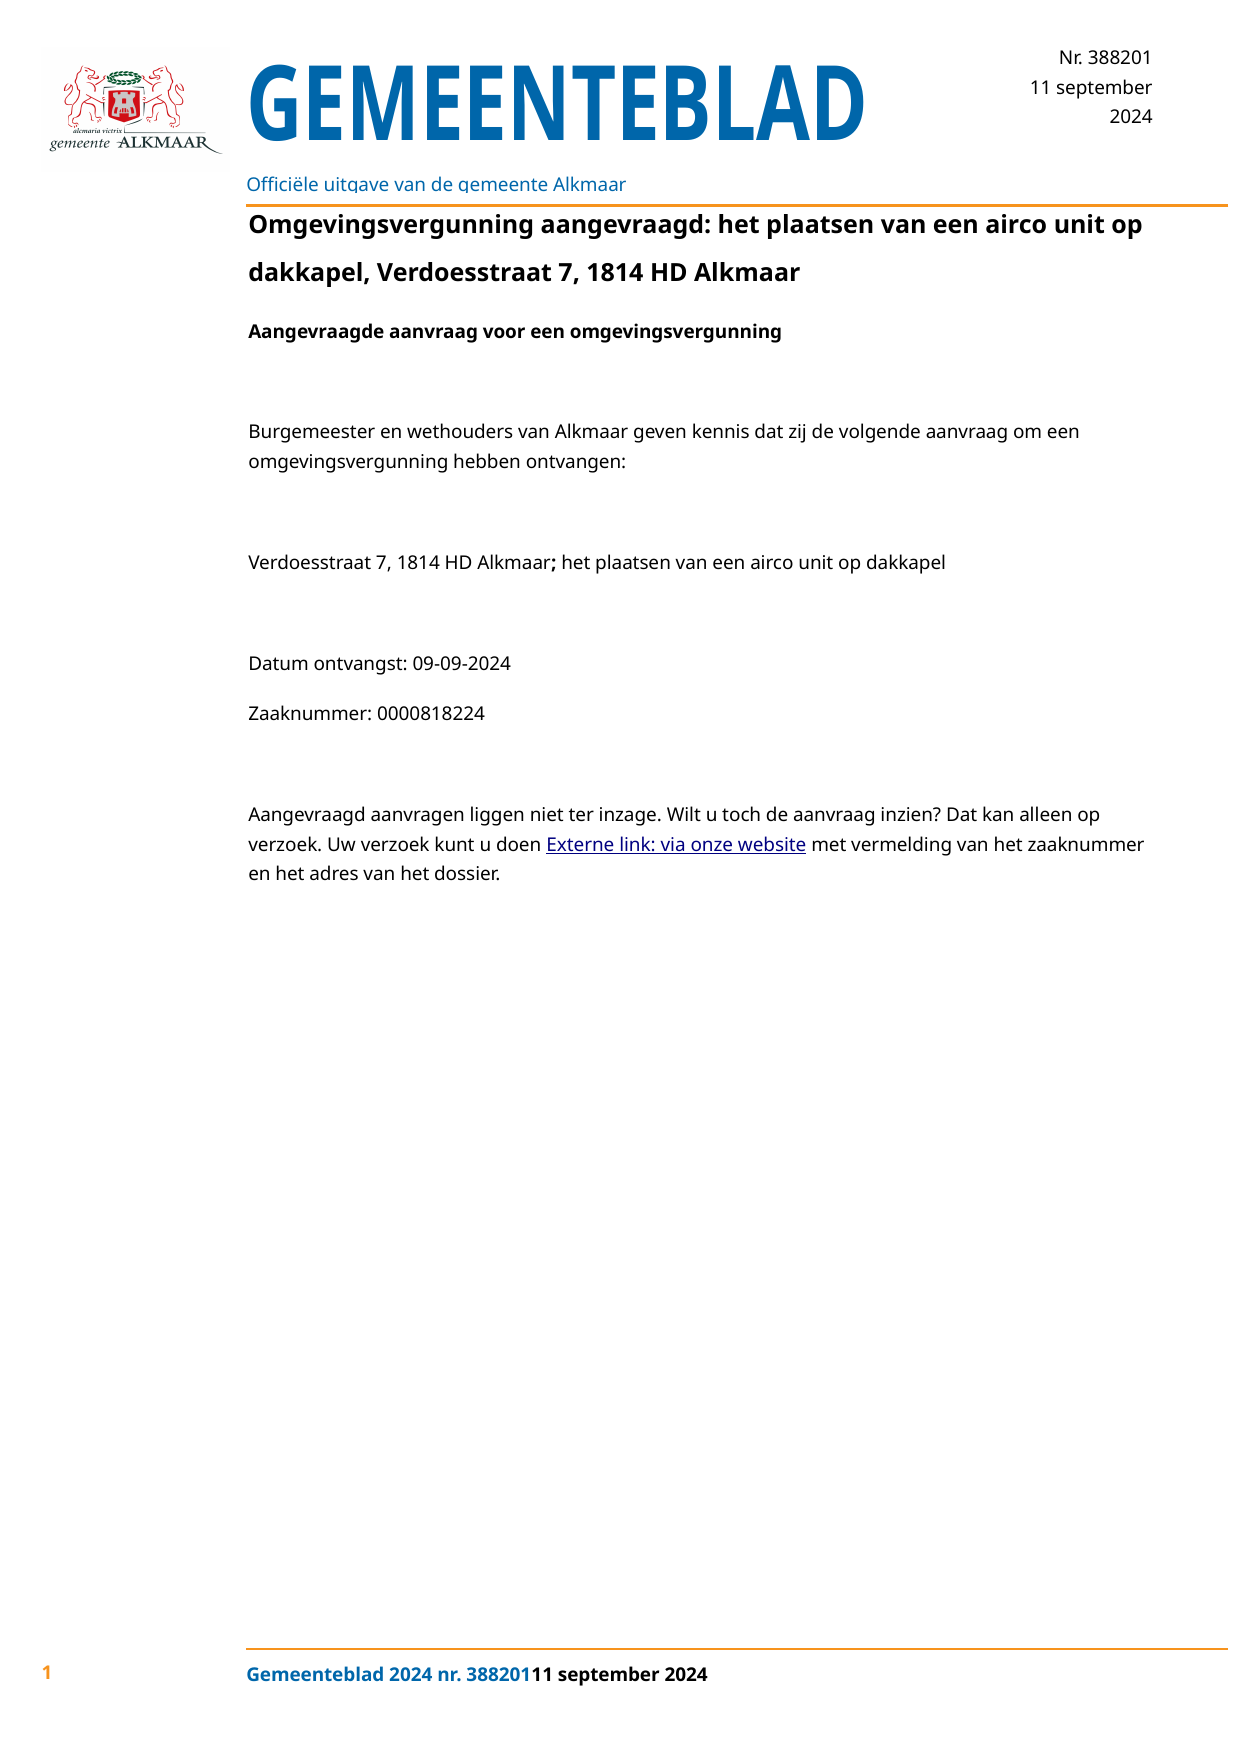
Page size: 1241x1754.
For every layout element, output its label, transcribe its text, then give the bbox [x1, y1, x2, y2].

text Aangevraagd aanvragen liggen niet ter inzage. Wilt u toch de aanvraag inzien? Dat kan alleen op verzoek. Uw verzoek kunt u doen Externe link: via onze website met vermelding van het zaaknummer en het adres van het dossier. [248, 801, 1152, 886]
picture [41, 47, 231, 172]
text Datum ontvangst: 09-09-2024 [248, 650, 1152, 676]
text Verdoesstraat 7, 1814 HD Alkmaar; het plaatsen van een airco unit op dakkapel [248, 549, 1152, 575]
text Zaaknummer: 0000818224 [248, 700, 1152, 726]
text Burgemeester en wethouders van Alkmaar geven kennis dat zij de volgende aanvraag om een omgevingsvergunning hebben ontvangen: [248, 419, 1152, 474]
text Aangevraagde aanvraag voor een omgevingsvergunning [248, 318, 1152, 344]
text Omgevingsvergunning aangevraagd: het plaatsen van een airco unit op dakkapel, Verdoesstraat 7, 1814 HD Alkmaar [248, 207, 1152, 288]
